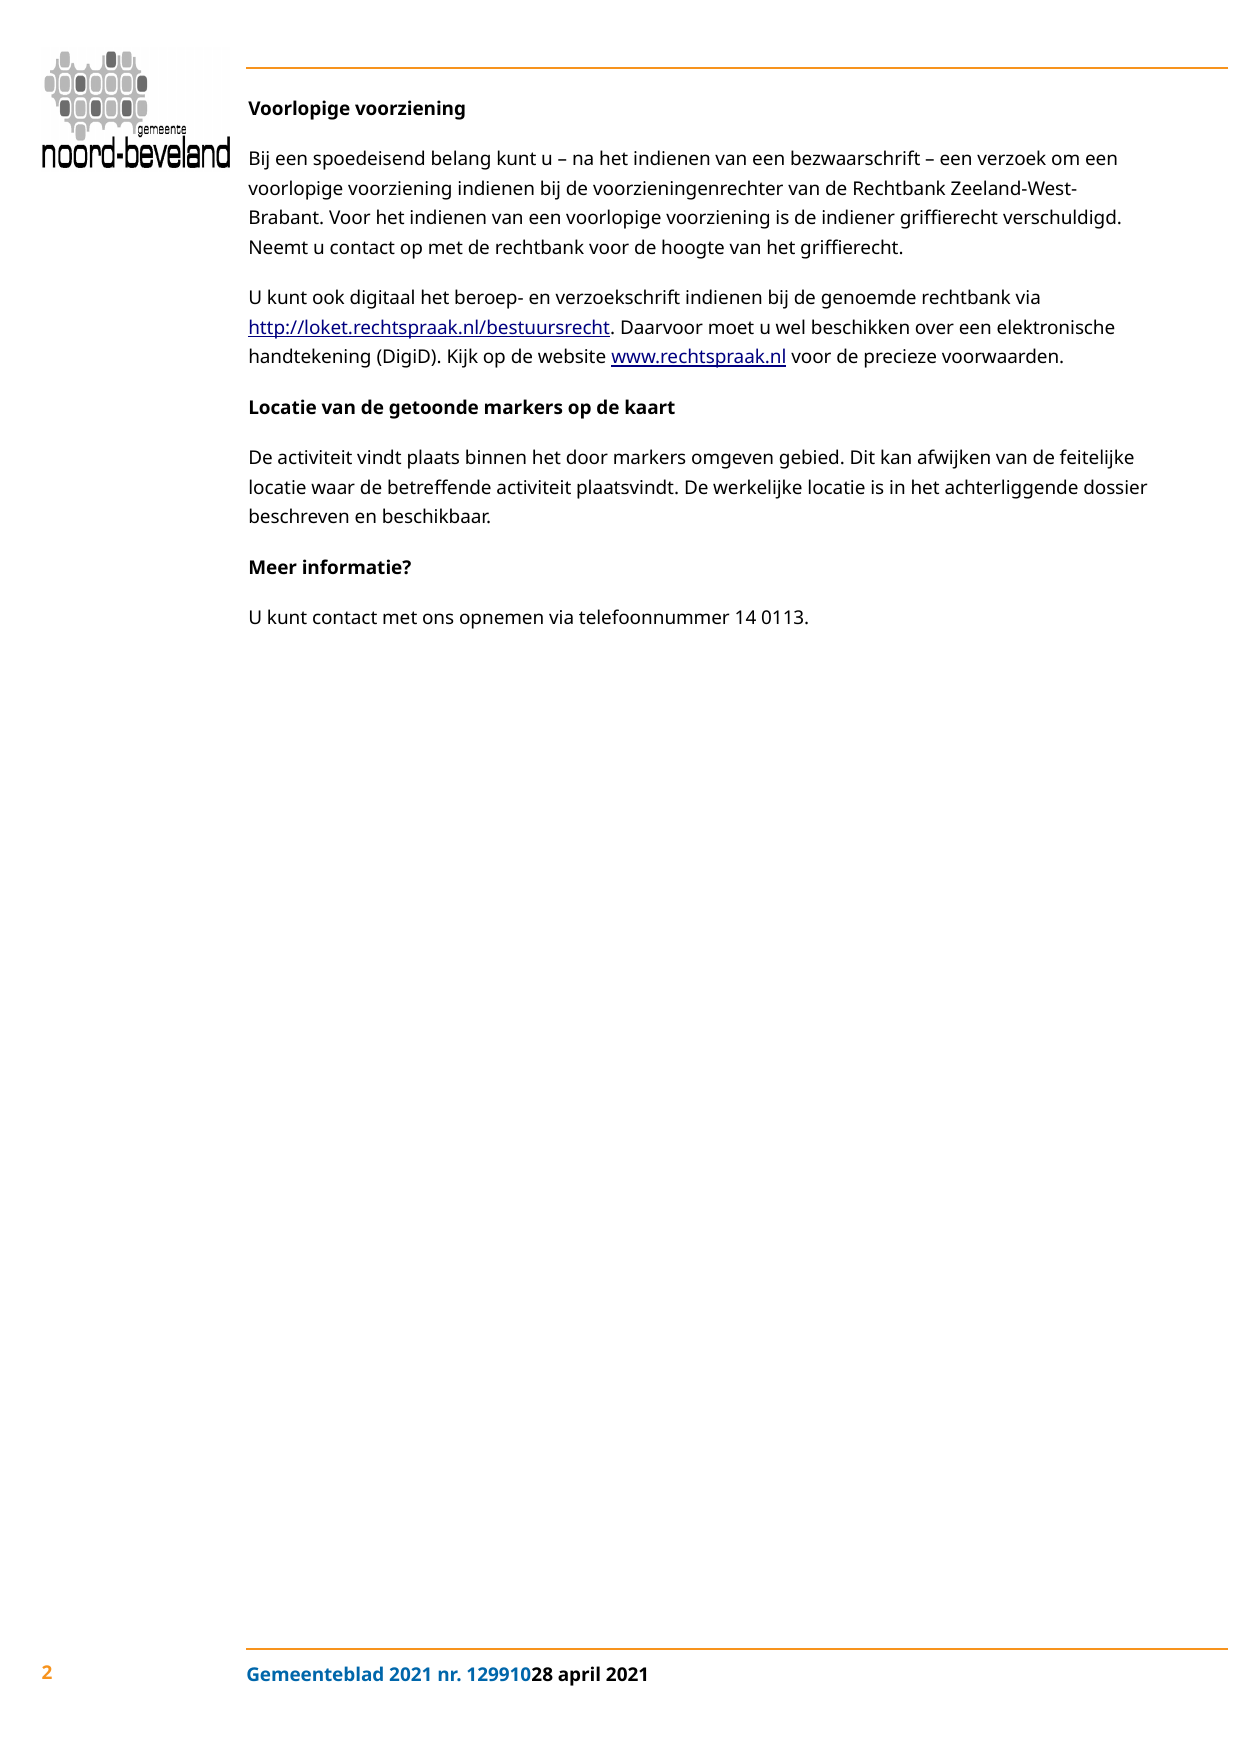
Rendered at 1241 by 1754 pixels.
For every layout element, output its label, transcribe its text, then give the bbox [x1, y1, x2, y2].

text Bij een spoedeisend belang kunt u – na het indienen van een bezwaarschrift – een verzoek om een voorlopige voorziening indienen bij de voorzieningenrechter van de Rechtbank Zeeland-West-Brabant. Voor het indienen van een voorlopige voorziening is de indiener griffierecht verschuldigd. Neemt u contact op met de rechtbank voor de hoogte van het griffierecht. [248, 145, 1152, 260]
text U kunt contact met ons opnemen via telefoonnummer 14 0113. [248, 604, 1152, 630]
text Meer informatie? [248, 554, 1152, 580]
picture [41, 47, 231, 172]
text U kunt ook digitaal het beroep- en verzoekschrift indienen bij de genoemde rechtbank via http://loket.rechtspraak.nl/bestuursrecht. Daarvoor moet u wel beschikken over een elektronische handtekening (DigiD). Kijk op de website www.rechtspraak.nl voor de precieze voorwaarden. [248, 284, 1152, 369]
text Locatie van de getoonde markers op de kaart [248, 394, 1152, 420]
text De activiteit vindt plaats binnen het door markers omgeven gebied. Dit kan afwijken van de feitelijke locatie waar de betreffende activiteit plaatsvindt. De werkelijke locatie is in het achterliggende dossier beschreven en beschikbaar. [248, 444, 1152, 529]
text Voorlopige voorziening [248, 95, 1152, 121]
